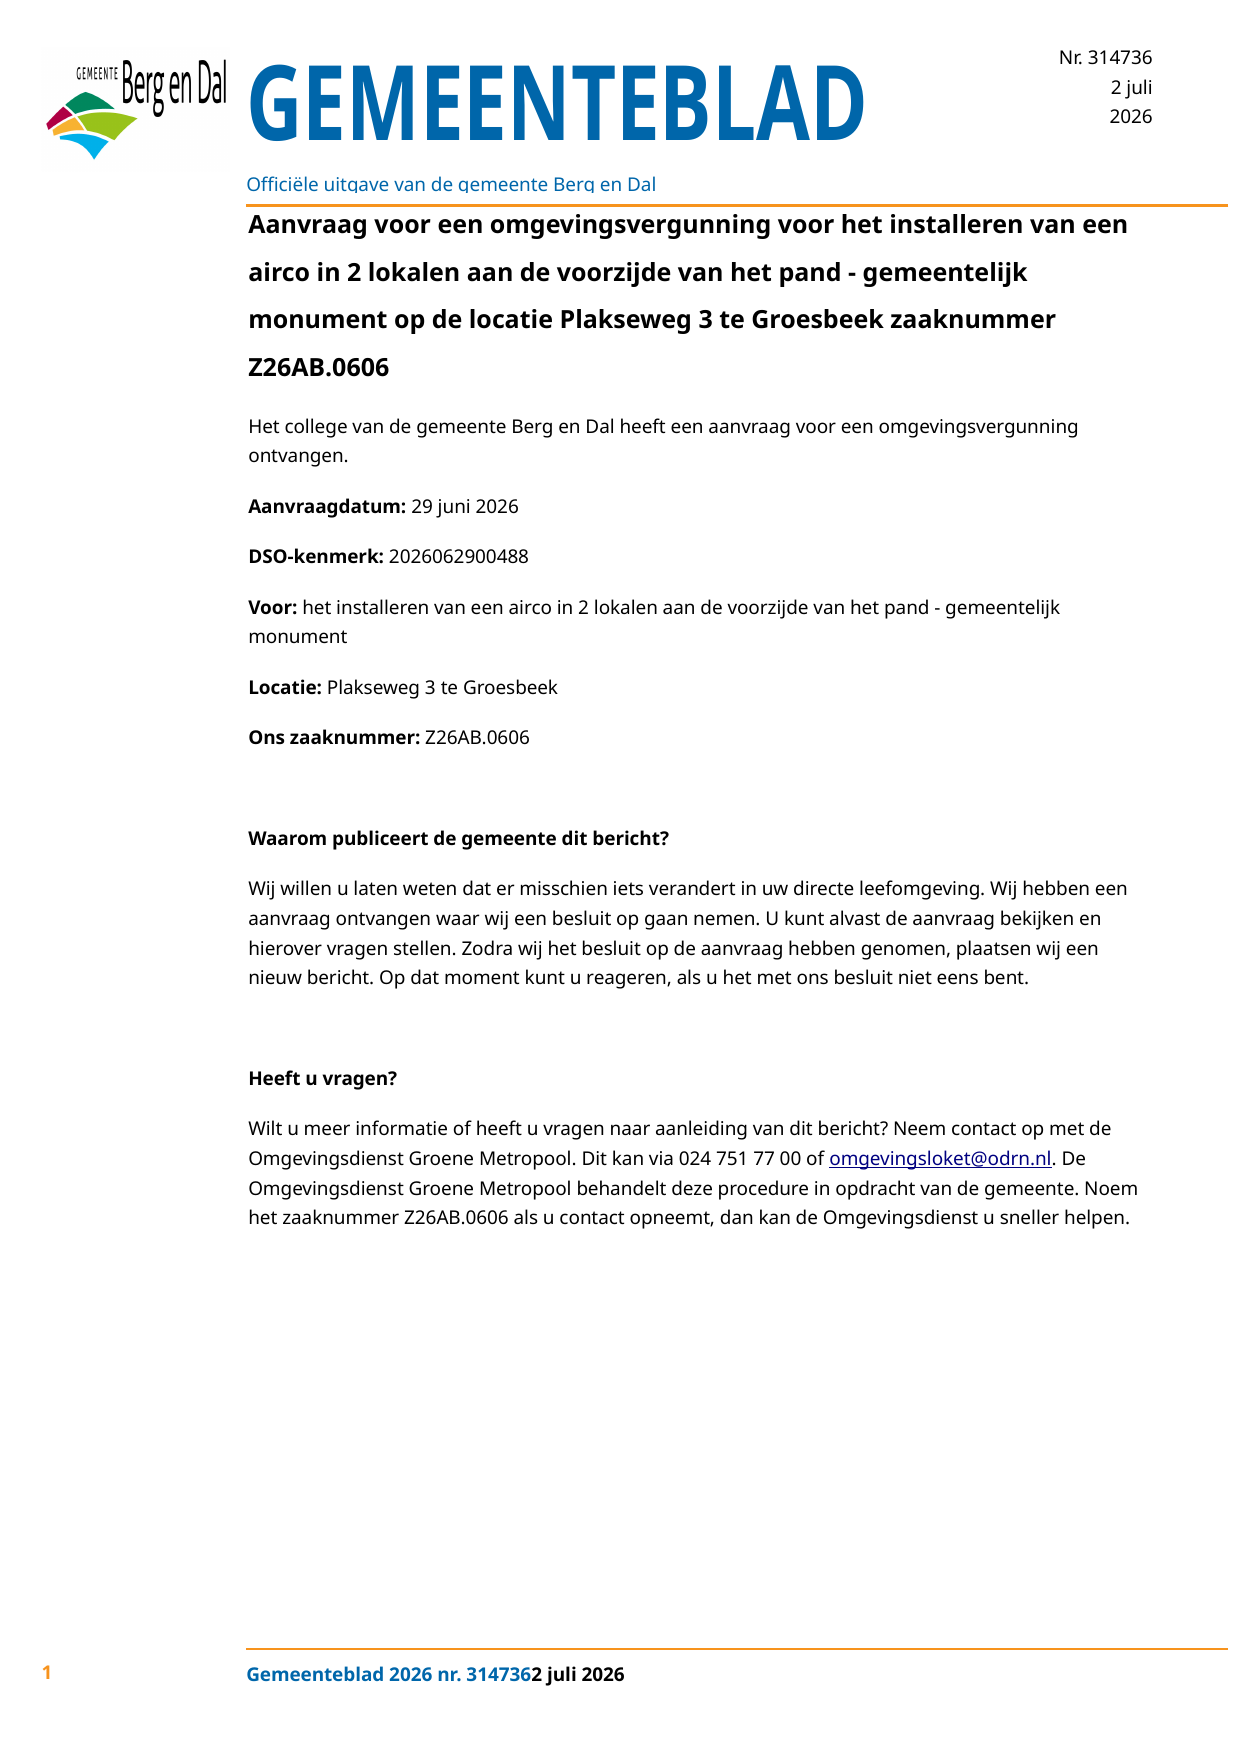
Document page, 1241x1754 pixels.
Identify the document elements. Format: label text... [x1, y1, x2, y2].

text Aanvraag voor een omgevingsvergunning voor het installeren van een airco in 2 lokalen aan de voorzijde van het pand - gemeentelijk monument op de locatie Plakseweg 3 te Groesbeek zaaknummer Z26AB.0606 [248, 207, 1152, 384]
text Het college van de gemeente Berg en Dal heeft een aanvraag voor een omgevingsvergunning ontvangen. [248, 413, 1152, 468]
text Aanvraagdatum: 29 juni 2026 [248, 493, 1152, 519]
text Waarom publiceert de gemeente dit bericht? [248, 825, 1152, 851]
text Voor: het installeren van een airco in 2 lokalen aan de voorzijde van het pand - gemeentelijk monument [248, 594, 1152, 649]
text DSO-kenmerk: 2026062900488 [248, 543, 1152, 569]
text Ons zaaknummer: Z26AB.0606 [248, 724, 1152, 750]
picture [41, 47, 231, 172]
text Heeft u vragen? [248, 1065, 1152, 1091]
text Wilt u meer informatie of heeft u vragen naar aanleiding van dit bericht? Neem contact op met de Omgevingsdienst Groene Metropool. Dit kan via 024 751 77 00 of omgevingsloket@odrn.nl. De Omgevingsdienst Groene Metropool behandelt deze procedure in opdracht van de gemeente. Noem het zaaknummer Z26AB.0606 als u contact opneemt, dan kan de Omgevingsdienst u sneller helpen. [248, 1116, 1152, 1230]
text Wij willen u laten weten dat er misschien iets verandert in uw directe leefomgeving. Wij hebben een aanvraag ontvangen waar wij een besluit op gaan nemen. U kunt alvast de aanvraag bekijken en hierover vragen stellen. Zodra wij het besluit op de aanvraag hebben genomen, plaatsen wij een nieuw bericht. Op dat moment kunt u reageren, als u het met ons besluit niet eens bent. [248, 876, 1152, 990]
text Locatie: Plakseweg 3 te Groesbeek [248, 674, 1152, 700]
